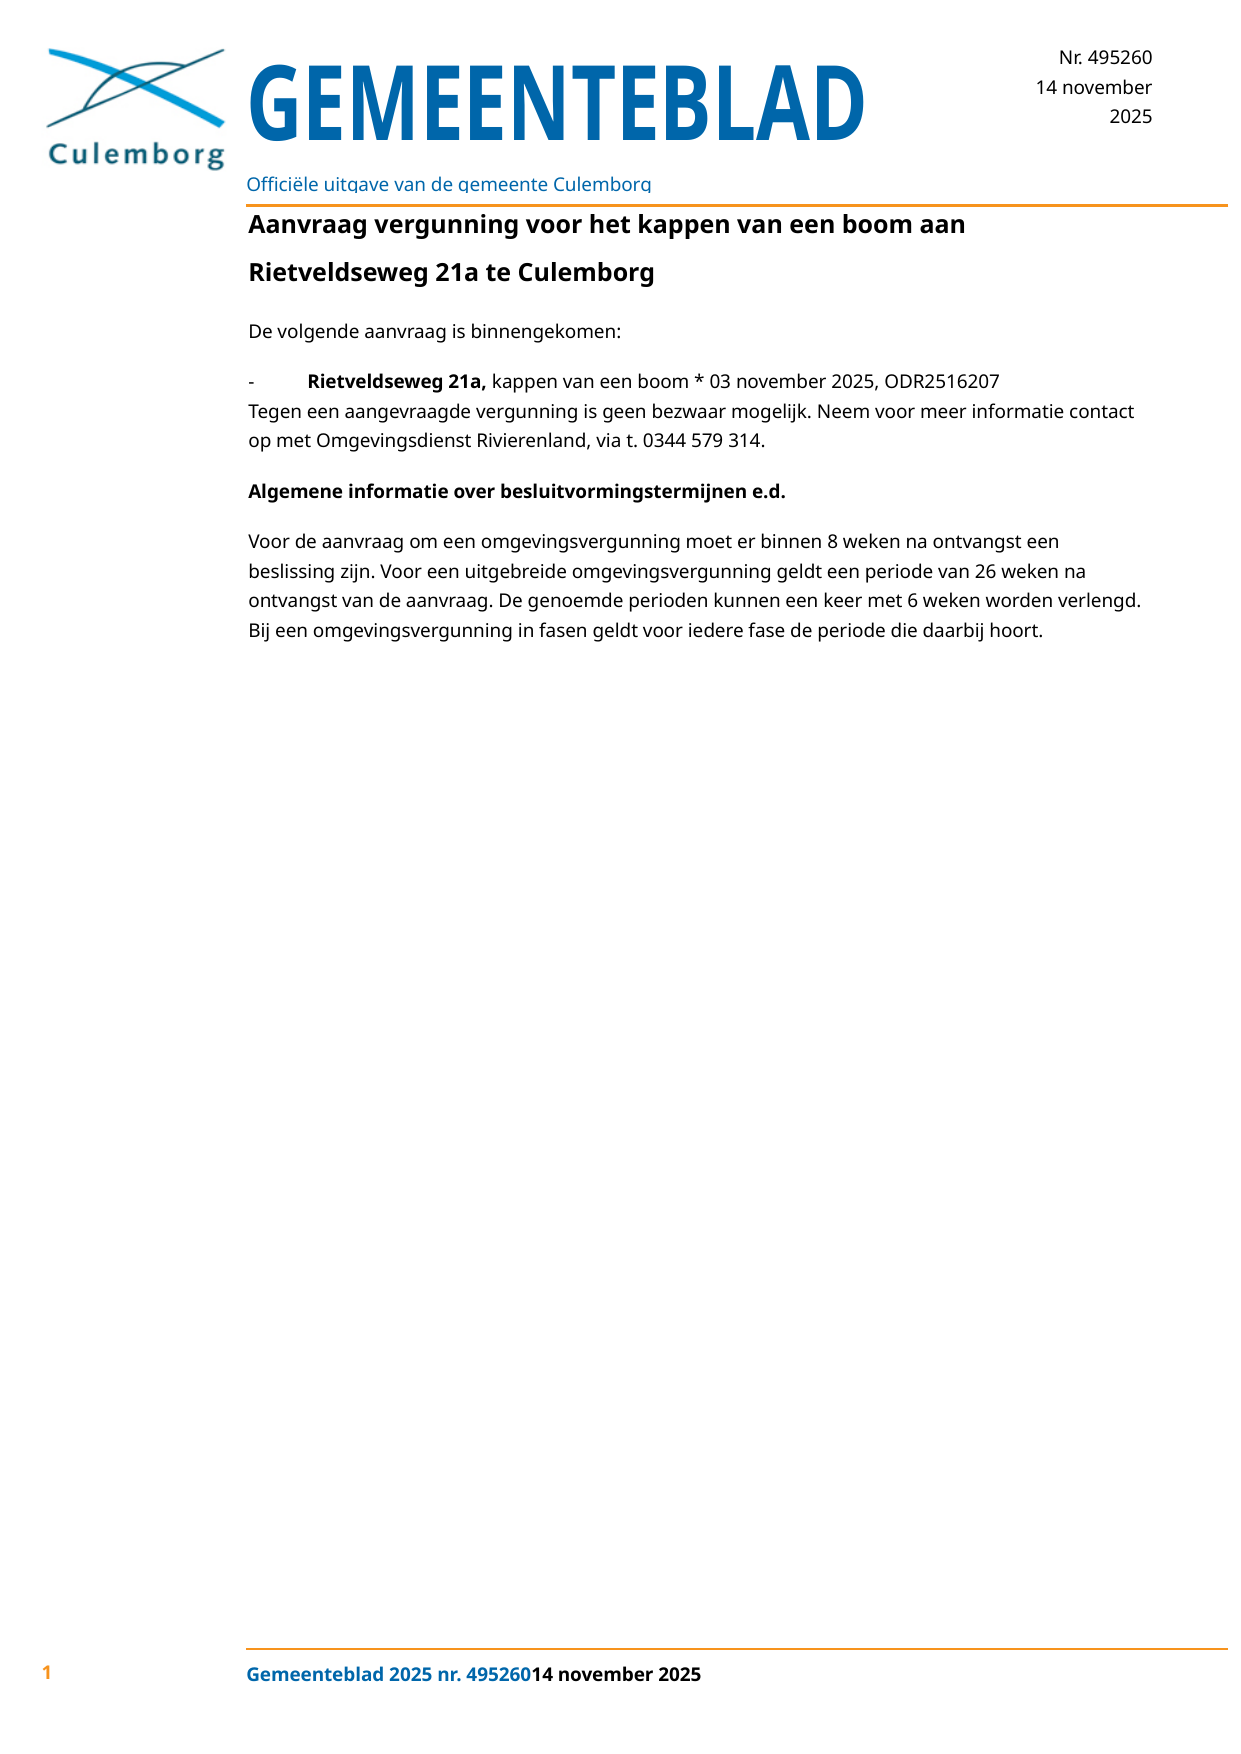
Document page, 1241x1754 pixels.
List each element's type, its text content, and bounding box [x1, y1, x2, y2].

text De volgende aanvraag is binnengekomen: [248, 318, 1152, 344]
picture [41, 47, 231, 172]
text Aanvraag vergunning voor het kappen van een boom aan Rietveldseweg 21a te Culemborg [248, 207, 1152, 288]
list Rietveldseweg 21a, kappen van een boom * 03 november 2025, ODR2516207 [248, 368, 1152, 394]
text Tegen een aangevraagde vergunning is geen bezwaar mogelijk. Neem voor meer informatie contact op met Omgevingsdienst Rivierenland, via t. 0344 579 314. [248, 398, 1152, 453]
text Algemene informatie over besluitvormingstermijnen e.d. [248, 478, 1152, 504]
text Voor de aanvraag om een omgevingsvergunning moet er binnen 8 weken na ontvangst een beslissing zijn. Voor een uitgebreide omgevingsvergunning geldt een periode van 26 weken na ontvangst van de aanvraag. De genoemde perioden kunnen een keer met 6 weken worden verlengd. Bij een omgevingsvergunning in fasen geldt voor iedere fase de periode die daarbij hoort. [248, 528, 1152, 643]
